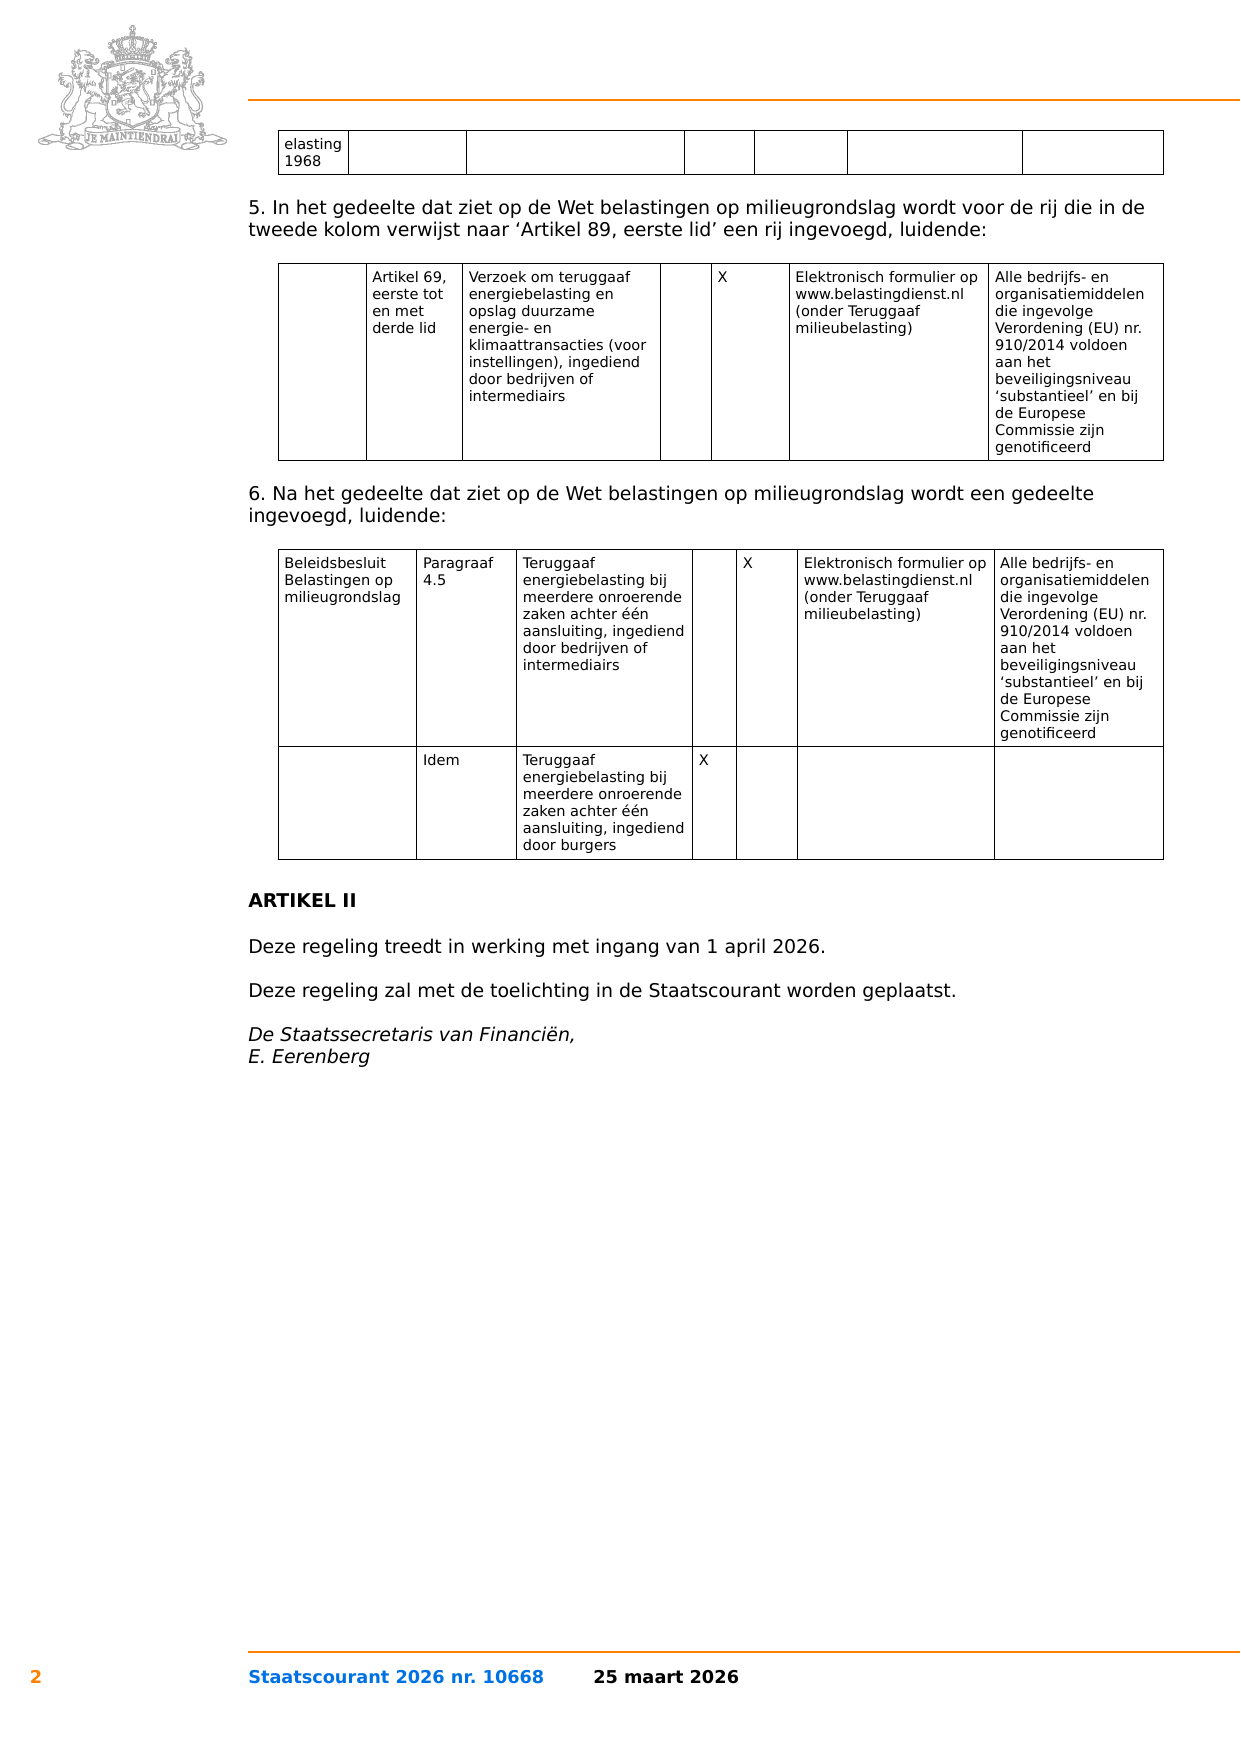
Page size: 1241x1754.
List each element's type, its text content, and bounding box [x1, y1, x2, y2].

table_cell [279, 747, 416, 858]
table_header X [712, 264, 789, 460]
table_header Alle bedrijfs- en organisatiemiddelen die ingevolge Verordening (EU) nr. 910/2014 voldoen aan het beveiligingsniveau ‘substantieel’ en bij de Europese Commissie zijn genotificeerd [989, 264, 1163, 460]
table_cell Idem [417, 747, 516, 858]
table_header Elektronisch formulier op www.belastingdienst.nl (onder Teruggaaf milieubelasting) [798, 550, 994, 746]
table_cell [995, 747, 1163, 858]
table_header [349, 131, 466, 174]
table_header Alle bedrijfs- en organisatiemiddelen die ingevolge Verordening (EU) nr. 910/2014 voldoen aan het beveiligingsniveau ‘substantieel’ en bij de Europese Commissie zijn genotificeerd [995, 550, 1163, 746]
text Deze regeling zal met de toelichting in de Staatscourant worden geplaatst. [248, 980, 1163, 1002]
table_header [685, 131, 754, 174]
table_header Teruggaaf energiebelasting bij meerdere onroerende zaken achter één aansluiting, ingediend door bedrijven of intermediairs [517, 550, 692, 746]
table_header [279, 264, 366, 460]
table_header [693, 550, 736, 746]
text 6. Na het gedeelte dat ziet op de Wet belastingen op milieugrondslag wordt een gedeelte ingevoegd, luidende: [248, 483, 1163, 527]
subtitle ARTIKEL II [248, 889, 1163, 911]
table_header elasting 1968 [279, 131, 348, 174]
table_header X [737, 550, 797, 746]
text 5. In het gedeelte dat ziet op de Wet belastingen op milieugrondslag wordt voor de rij die in de tweede kolom verwijst naar ‘Artikel 89, eerste lid’ een rij ingevoegd, luidende: [248, 197, 1163, 241]
table_header [848, 131, 1022, 174]
table_header [661, 264, 711, 460]
text De Staatssecretaris van Financiën, E. Eerenberg [248, 1024, 1163, 1068]
table_cell [798, 747, 994, 858]
picture [38, 25, 227, 150]
table_header [755, 131, 847, 174]
table_header Elektronisch formulier op www.belastingdienst.nl (onder Teruggaaf milieubelasting) [790, 264, 988, 460]
table_cell [737, 747, 797, 858]
table_header Paragraaf 4.5 [417, 550, 516, 746]
table_header [467, 131, 684, 174]
table_header Beleidsbesluit Belastingen op milieugrondslag [279, 550, 416, 746]
table_header [1023, 131, 1163, 174]
text Deze regeling treedt in werking met ingang van 1 april 2026. [248, 936, 1163, 958]
table_cell X [693, 747, 736, 858]
table_cell Teruggaaf energiebelasting bij meerdere onroerende zaken achter één aansluiting, ingediend door burgers [517, 747, 692, 858]
table_header Artikel 69, eerste tot en met derde lid [367, 264, 462, 460]
table_header Verzoek om teruggaaf energiebelasting en opslag duurzame energie- en klimaattransacties (voor instellingen), ingediend door bedrijven of intermediairs [463, 264, 660, 460]
